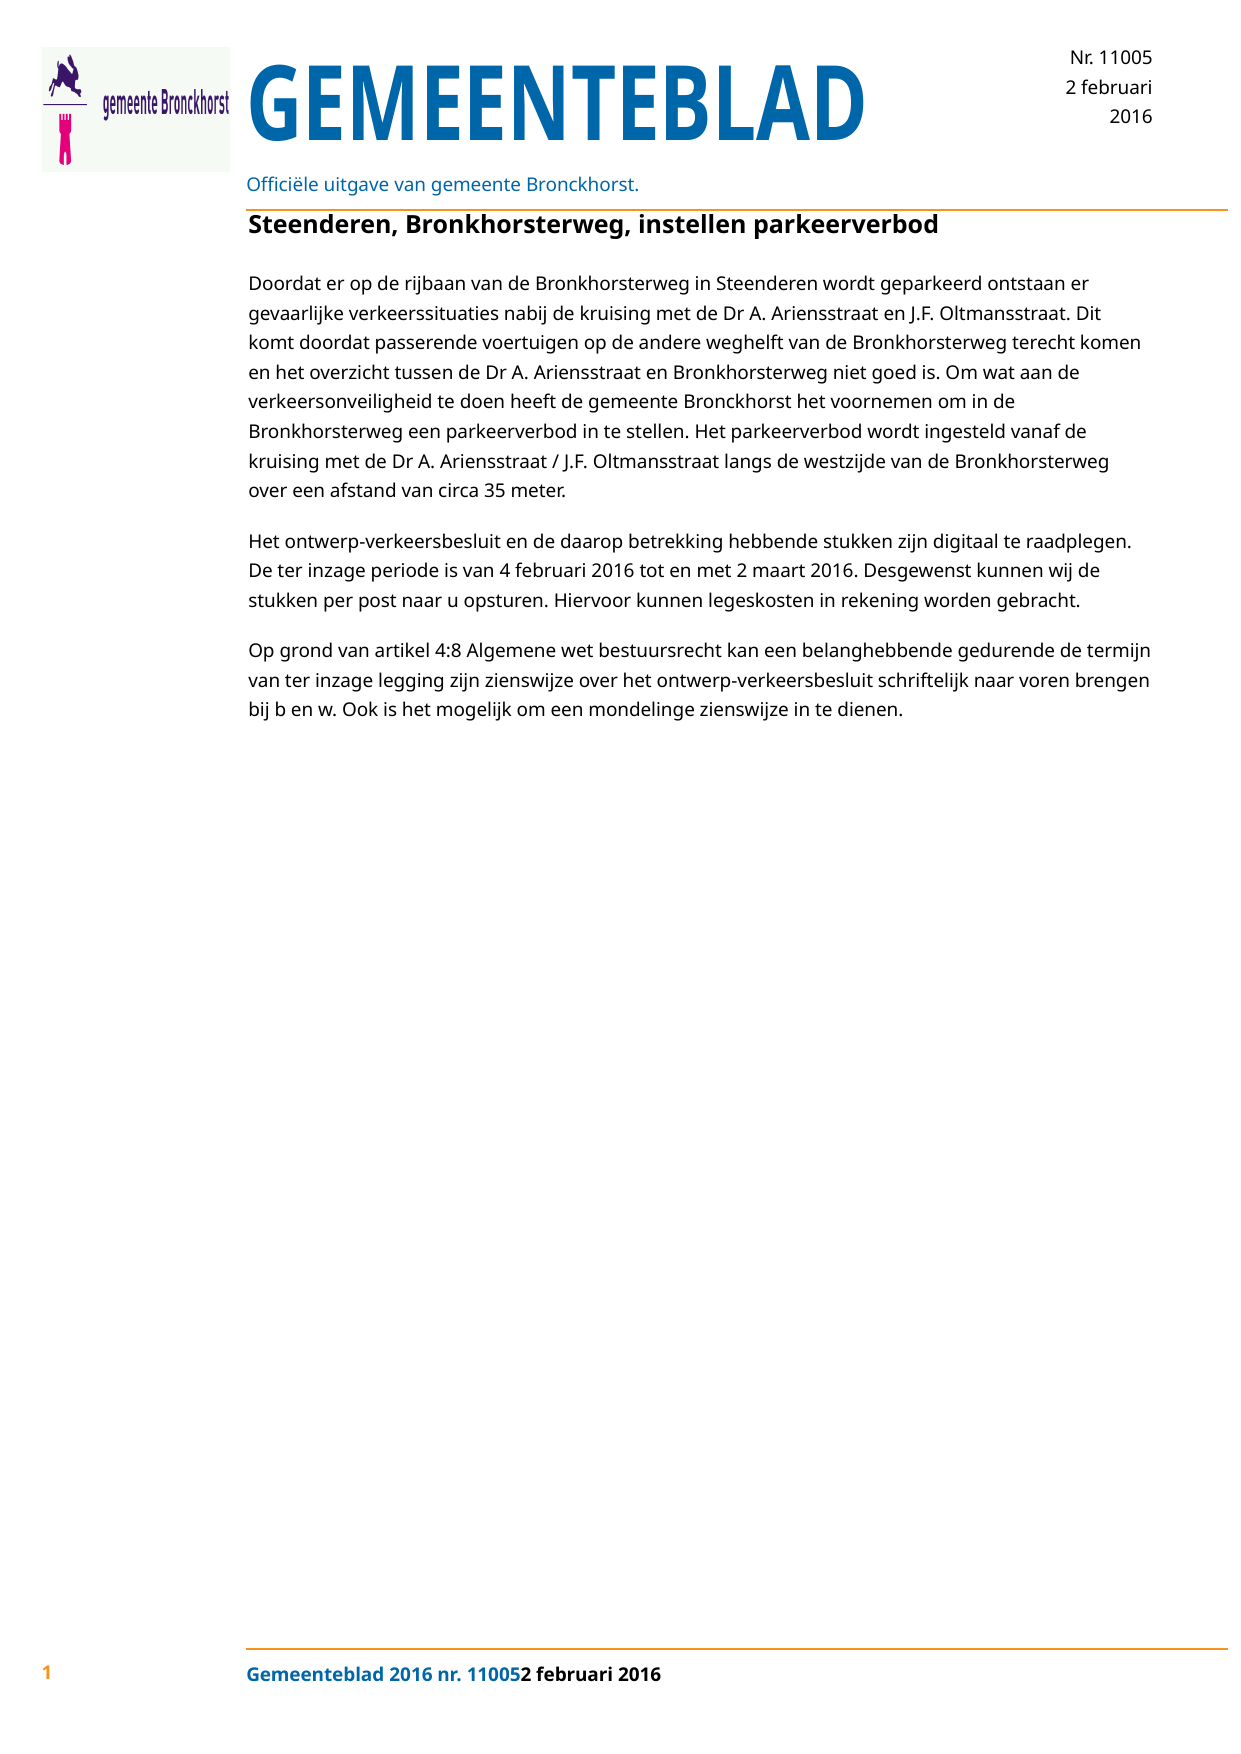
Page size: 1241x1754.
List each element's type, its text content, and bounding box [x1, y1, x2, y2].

picture [41, 47, 231, 172]
text Doordat er op de rijbaan van de Bronkhorsterweg in Steenderen wordt geparkeerd ontstaan er gevaarlijke verkeerssituaties nabij de kruising met de Dr A. Ariensstraat en J.F. Oltmansstraat. Dit komt doordat passerende voertuigen op de andere weghelft van de Bronkhorsterweg terecht komen en het overzicht tussen de Dr A. Ariensstraat en Bronkhorsterweg niet goed is. Om wat aan de verkeersonveiligheid te doen heeft de gemeente Bronckhorst het voornemen om in de Bronkhorsterweg een parkeerverbod in te stellen. Het parkeerverbod wordt ingesteld vanaf de kruising met de Dr A. Ariensstraat / J.F. Oltmansstraat langs de westzijde van de Bronkhorsterweg over een afstand van circa 35 meter. [248, 270, 1152, 503]
text Op grond van artikel 4:8 Algemene wet bestuursrecht kan een belanghebbende gedurende de termijn van ter inzage legging zijn zienswijze over het ontwerp-verkeersbesluit schriftelijk naar voren brengen bij b en w. Ook is het mogelijk om een mondelinge zienswijze in te dienen. [248, 637, 1152, 722]
text Het ontwerp-verkeersbesluit en de daarop betrekking hebbende stukken zijn digitaal te raadplegen. De ter inzage periode is van 4 februari 2016 tot en met 2 maart 2016. Desgewenst kunnen wij de stukken per post naar u opsturen. Hiervoor kunnen legeskosten in rekening worden gebracht. [248, 528, 1152, 613]
text Steenderen, Bronkhorsterweg, instellen parkeerverbod [248, 211, 1152, 241]
